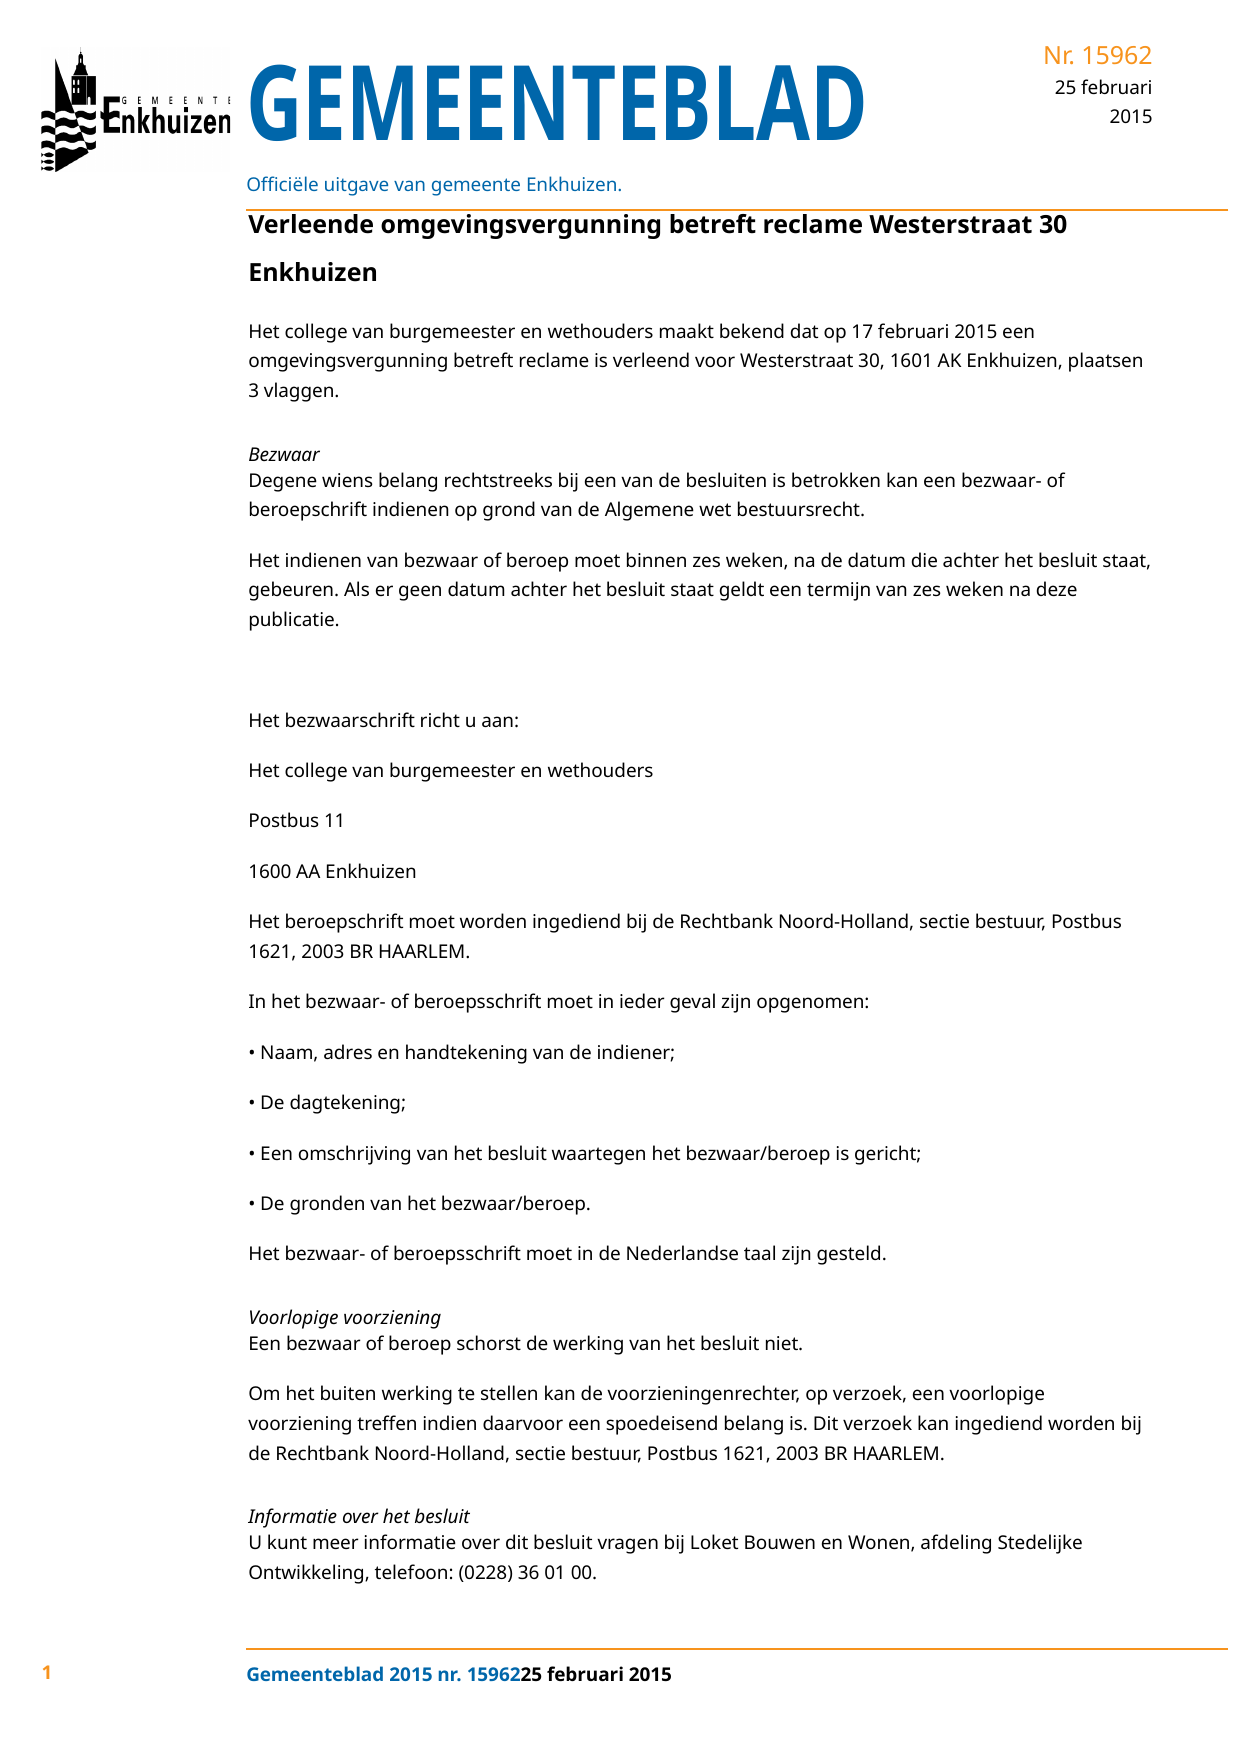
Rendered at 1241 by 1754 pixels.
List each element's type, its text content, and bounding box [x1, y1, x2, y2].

text Het beroepschrift moet worden ingediend bij de Rechtbank Noord-Holland, sectie bestuur, Postbus 1621, 2003 BR HAARLEM. [248, 908, 1152, 964]
text Postbus 11 [248, 808, 1152, 833]
text • Een omschrijving van het besluit waartegen het bezwaar/beroep is gericht; [248, 1140, 1152, 1165]
text • De gronden van het bezwaar/beroep. [248, 1190, 1152, 1216]
text Het college van burgemeester en wethouders maakt bekend dat op 17 februari 2015 een omgevingsvergunning betreft reclame is verleend voor Westerstraat 30, 1601 AK Enkhuizen, plaatsen 3 vlaggen. [248, 318, 1152, 403]
text Het indienen van bezwaar of beroep moet binnen zes weken, na de datum die achter het besluit staat, gebeuren. Als er geen datum achter het besluit staat geldt een termijn van zes weken na deze publicatie. [248, 547, 1152, 632]
text Het bezwaarschrift richt u aan: [248, 707, 1152, 732]
text • De dagtekening; [248, 1089, 1152, 1115]
text Een bezwaar of beroep schorst de werking van het besluit niet. [248, 1330, 1152, 1356]
text In het bezwaar- of beroepsschrift moet in ieder geval zijn opgenomen: [248, 988, 1152, 1014]
text Degene wiens belang rechtstreeks bij een van de besluiten is betrokken kan een bezwaar- of beroepschrift indienen op grond van de Algemene wet bestuursrecht. [248, 467, 1152, 522]
text 1600 AA Enkhuizen [248, 858, 1152, 884]
text Informatie over het besluit [248, 1504, 1152, 1529]
text Voorlopige voorziening [248, 1304, 1152, 1330]
text Verleende omgevingsvergunning betreft reclame Westerstraat 30 Enkhuizen [248, 211, 1152, 288]
text Het bezwaar- of beroepsschrift moet in de Nederlandse taal zijn gesteld. [248, 1241, 1152, 1266]
text U kunt meer informatie over dit besluit vragen bij Loket Bouwen en Wonen, afdeling Stedelijke Ontwikkeling, telefoon: (0228) 36 01 00. [248, 1529, 1152, 1585]
text Bezwaar [248, 441, 1152, 467]
text Om het buiten werking te stellen kan de voorzieningenrechter, op verzoek, een voorlopige voorziening treffen indien daarvoor een spoedeisend belang is. Dit verzoek kan ingediend worden bij de Rechtbank Noord-Holland, sectie bestuur, Postbus 1621, 2003 BR HAARLEM. [248, 1381, 1152, 1466]
text • Naam, adres en handtekening van de indiener; [248, 1039, 1152, 1064]
picture [41, 47, 231, 172]
text Het college van burgemeester en wethouders [248, 757, 1152, 783]
